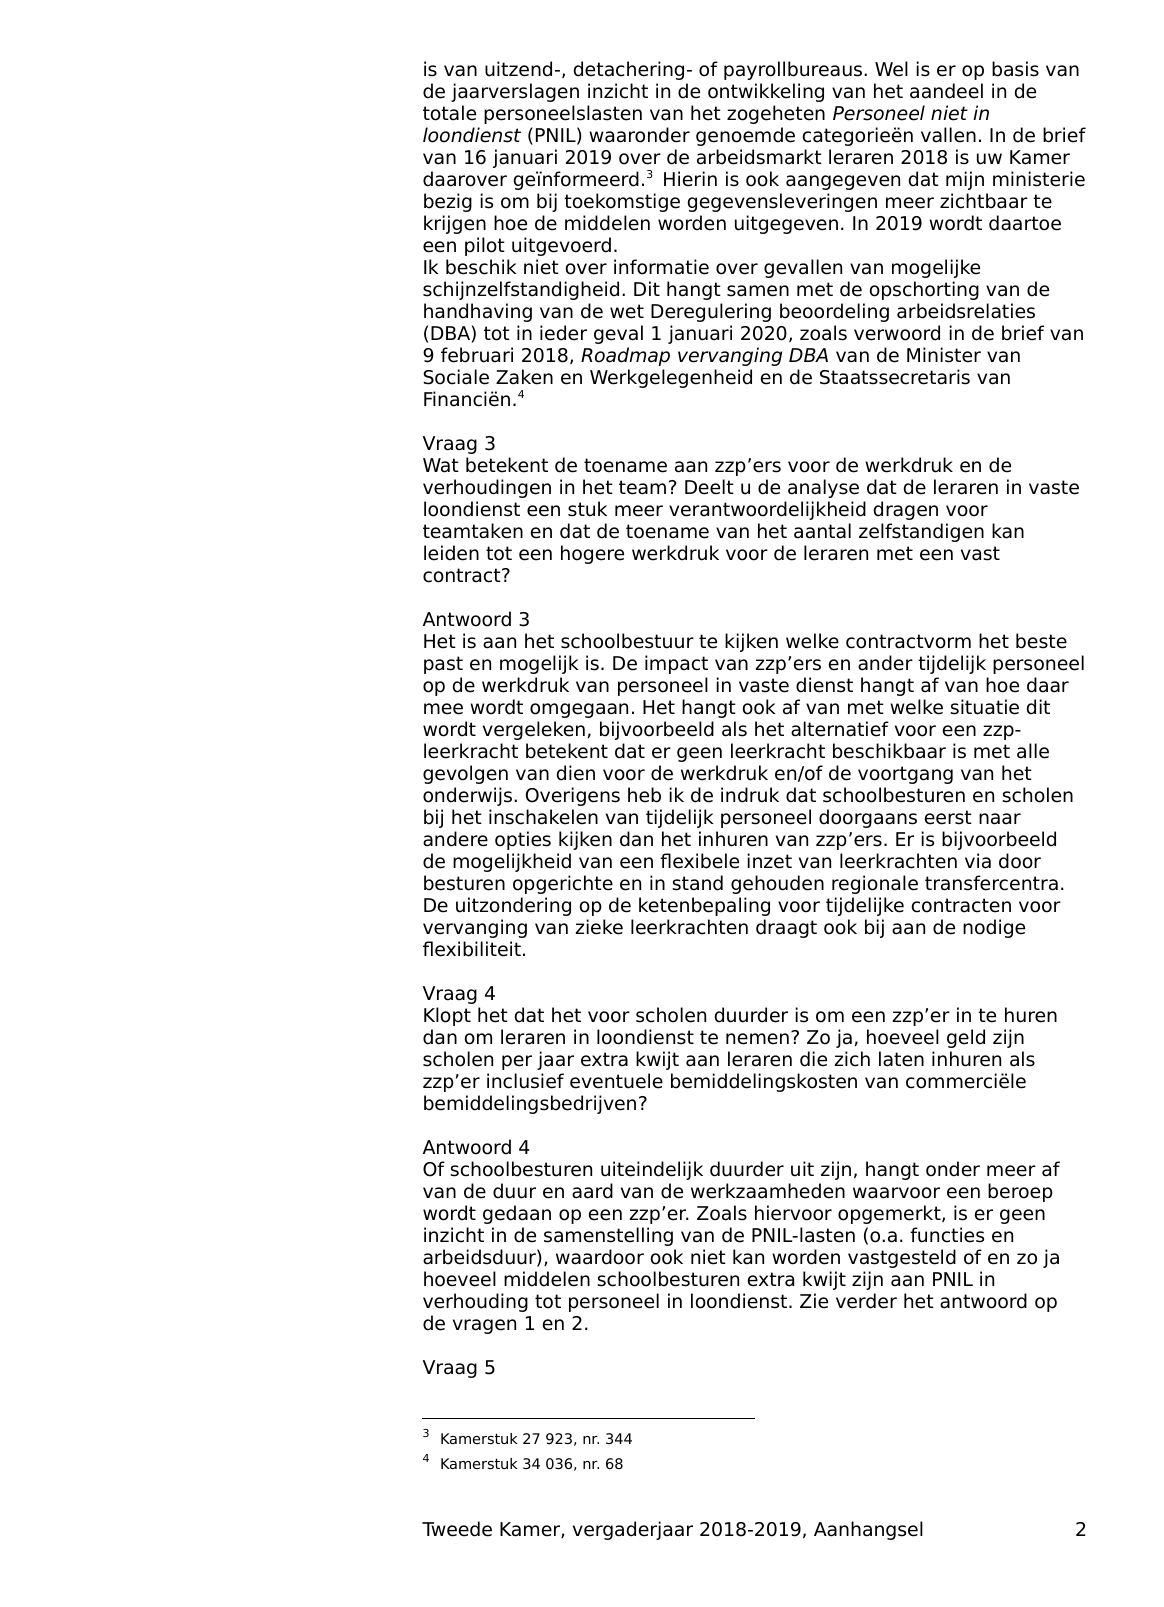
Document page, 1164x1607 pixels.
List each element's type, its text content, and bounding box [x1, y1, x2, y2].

text Ik beschik niet over informatie over gevallen van mogelijke schijnzelfstandigheid. Dit hangt samen met de opschorting van de handhaving van de wet Deregulering beoordeling arbeidsrelaties (DBA) tot in ieder geval 1 januari 2020, zoals verwoord in de brief van 9 februari 2018, Roadmap vervanging DBA van de Minister van Sociale Zaken en Werkgelegenheid en de Staatssecretaris van Financiën. [422, 257, 1087, 411]
text Antwoord 4 [422, 1137, 1087, 1159]
text Wat betekent de toename aan zzp’ers voor de werkdruk en de verhoudingen in het team? Deelt u de analyse dat de leraren in vaste loondienst een stuk meer verantwoordelijkheid dragen voor teamtaken en dat de toename van het aantal zelfstandigen kan leiden tot een hogere werkdruk voor de leraren met een vast contract? [422, 455, 1087, 587]
text Vraag 3 [422, 433, 1087, 455]
text Kamerstuk 34 036, nr. 68 [422, 1452, 1087, 1474]
text Klopt het dat het voor scholen duurder is om een zzp’er in te huren dan om leraren in loondienst te nemen? Zo ja, hoeveel geld zijn scholen per jaar extra kwijt aan leraren die zich laten inhuren als zzp’er inclusief eventuele bemiddelingskosten van commerciële bemiddelingsbedrijven? [422, 1005, 1087, 1115]
text Vraag 5 [422, 1357, 1087, 1379]
text Vraag 4 [422, 983, 1087, 1005]
text Kamerstuk 27 923, nr. 344 [422, 1427, 1087, 1449]
text Het is aan het schoolbestuur te kijken welke contractvorm het beste past en mogelijk is. De impact van zzp’ers en ander tijdelijk personeel op de werkdruk van personeel in vaste dienst hangt af van hoe daar mee wordt omgegaan. Het hangt ook af van met welke situatie dit wordt vergeleken, bijvoorbeeld als het alternatief voor een zzp-leerkracht betekent dat er geen leerkracht beschikbaar is met alle gevolgen van dien voor de werkdruk en/of de voortgang van het onderwijs. Overigens heb ik de indruk dat schoolbesturen en scholen bij het inschakelen van tijdelijk personeel doorgaans eerst naar andere opties kijken dan het inhuren van zzp’ers. Er is bijvoorbeeld de mogelijkheid van een flexibele inzet van leerkrachten via door besturen opgerichte en in stand gehouden regionale transfercentra. De uitzondering op de ketenbepaling voor tijdelijke contracten voor vervanging van zieke leerkrachten draagt ook bij aan de nodige flexibiliteit. [422, 631, 1087, 961]
text Antwoord 3 [422, 609, 1087, 631]
text is van uitzend-, detachering- of payrollbureaus. Wel is er op basis van de jaarverslagen inzicht in de ontwikkeling van het aandeel in de totale personeelslasten van het zogeheten Personeel niet in loondienst (PNIL) waaronder genoemde categorieën vallen. In de brief van 16 januari 2019 over de arbeidsmarkt leraren 2018 is uw Kamer daarover geïnformeerd. Hierin is ook aangegeven dat mijn ministerie bezig is om bij toekomstige gegevensleveringen meer zichtbaar te krijgen hoe de middelen worden uitgegeven. In 2019 wordt daartoe een pilot uitgevoerd. [422, 59, 1087, 257]
text Of schoolbesturen uiteindelijk duurder uit zijn, hangt onder meer af van de duur en aard van de werkzaamheden waarvoor een beroep wordt gedaan op een zzp’er. Zoals hiervoor opgemerkt, is er geen inzicht in de samenstelling van de PNIL-lasten (o.a. functies en arbeidsduur), waardoor ook niet kan worden vastgesteld of en zo ja hoeveel middelen schoolbesturen extra kwijt zijn aan PNIL in verhouding tot personeel in loondienst. Zie verder het antwoord op de vragen 1 en 2. [422, 1159, 1087, 1335]
